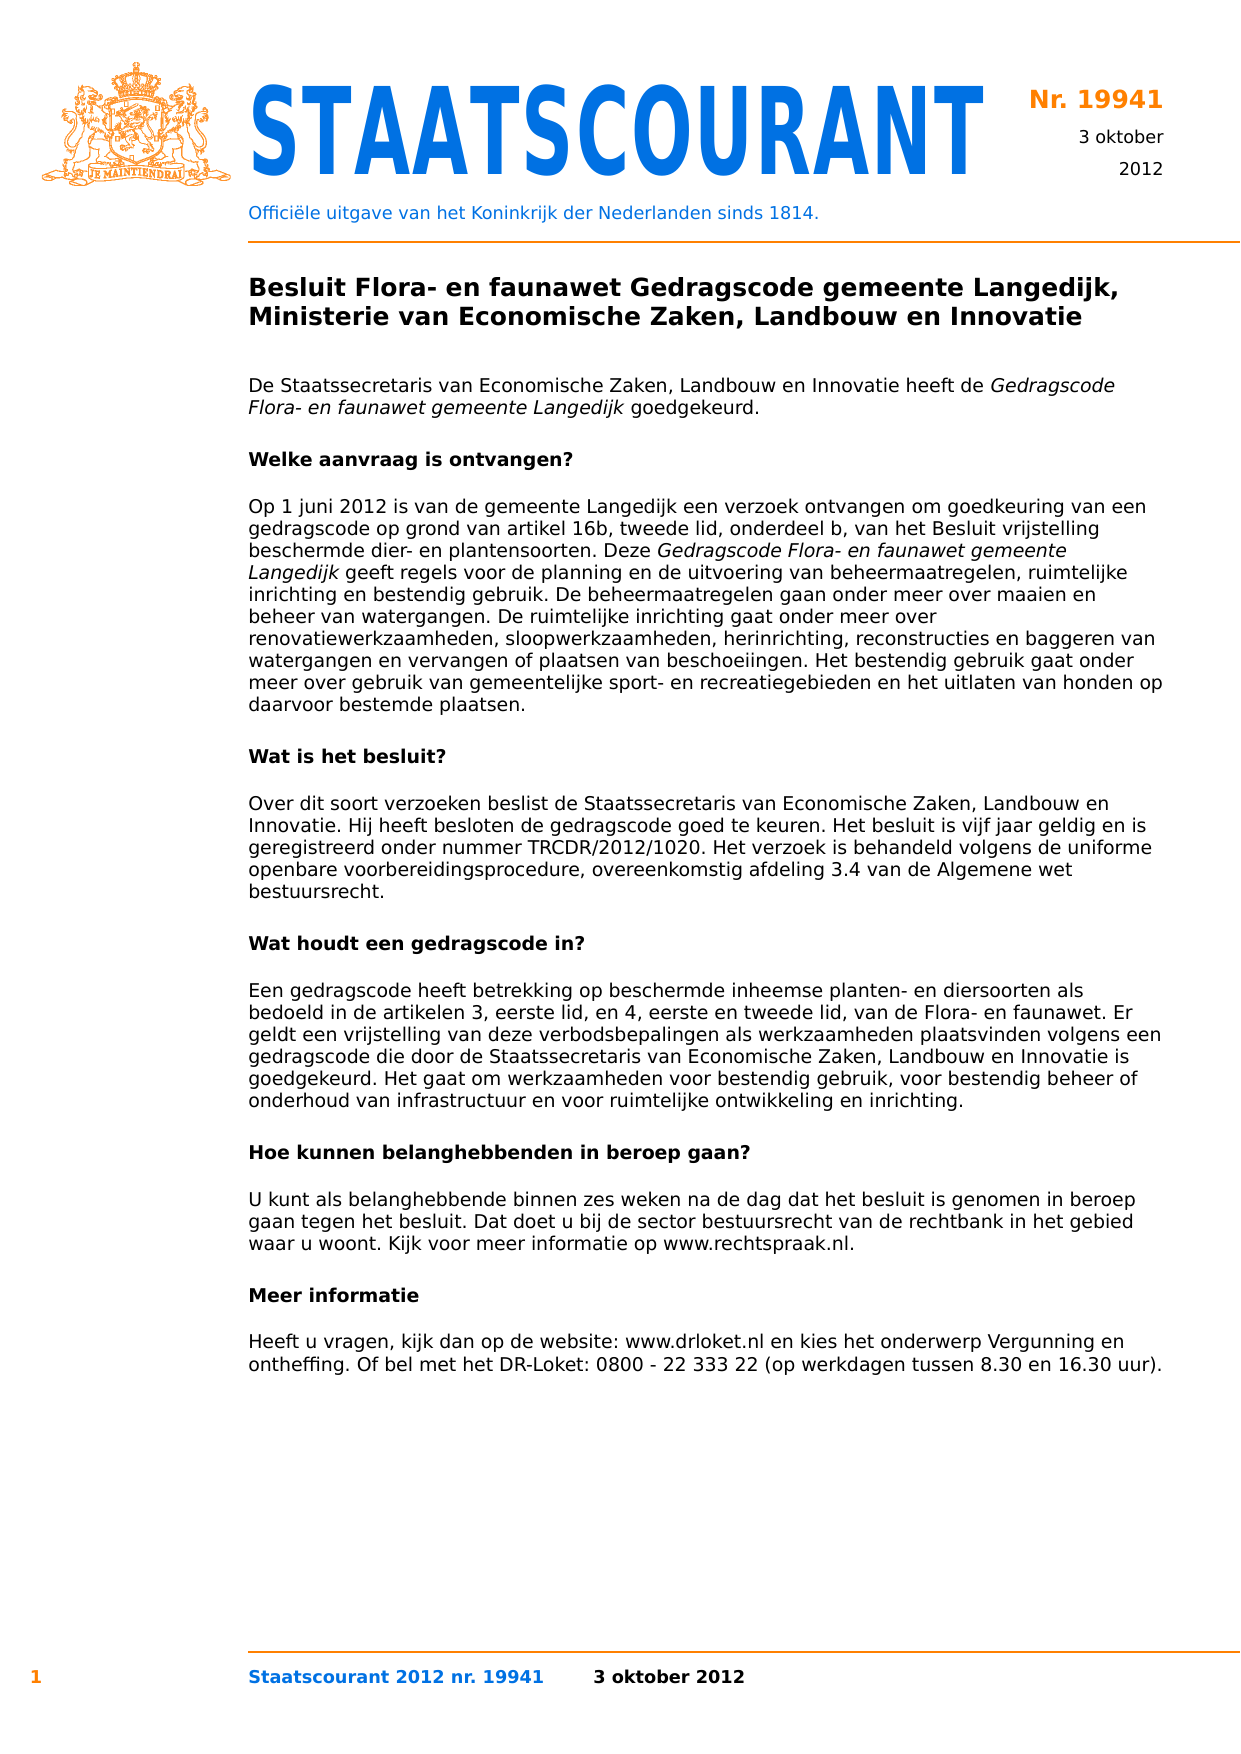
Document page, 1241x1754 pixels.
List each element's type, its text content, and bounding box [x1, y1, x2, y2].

subtitle Besluit Flora- en faunawet Gedragscode gemeente Langedijk, Ministerie van Economische Zaken, Landbouw en Innovatie [248, 273, 1163, 331]
subtitle Wat is het besluit? [248, 746, 1163, 768]
subtitle Meer informatie [248, 1284, 1163, 1306]
text Een gedragscode heeft betrekking op beschermde inheemse planten- en diersoorten als bedoeld in de artikelen 3, eerste lid, en 4, eerste en tweede lid, van de Flora- en faunawet. Er geldt een vrijstelling van deze verbodsbepalingen als werkzaamheden plaatsvinden volgens een gedragscode die door de Staatssecretaris van Economische Zaken, Landbouw en Innovatie is goedgekeurd. Het gaat om werkzaamheden voor bestendig gebruik, voor bestendig beheer of onderhoud van infrastructuur en voor ruimtelijke ontwikkeling en inrichting. [248, 980, 1163, 1112]
text De Staatssecretaris van Economische Zaken, Landbouw en Innovatie heeft de Gedragscode Flora- en faunawet gemeente Langedijk goedgekeurd. [248, 375, 1163, 419]
table_cell 3 oktober [998, 121, 1240, 153]
table_cell 2012 [998, 153, 1240, 203]
picture [41, 62, 231, 186]
subtitle Welke aanvraag is ontvangen? [248, 449, 1163, 471]
subtitle Wat houdt een gedragscode in? [248, 933, 1163, 955]
table_header Nr. 19941 [998, 62, 1240, 121]
table_header STAATSCOURANT [248, 62, 998, 203]
table_cell Officiële uitgave van het Koninkrijk der Nederlanden sinds 1814. [248, 203, 1240, 241]
subtitle Hoe kunnen belanghebbenden in beroep gaan? [248, 1142, 1163, 1163]
text Heeft u vragen, kijk dan op de website: www.drloket.nl en kies het onderwerp Vergunning en ontheffing. Of bel met het DR-Loket: 0800 - 22 333 22 (op werkdagen tussen 8.30 en 16.30 uur). [248, 1331, 1163, 1375]
table_header [25, 62, 248, 241]
text U kunt als belanghebbende binnen zes weken na de dag dat het besluit is genomen in beroep gaan tegen het besluit. Dat doet u bij de sector bestuursrecht van de rechtbank in het gebied waar u woont. Kijk voor meer informatie op www.rechtspraak.nl. [248, 1188, 1163, 1254]
text Over dit soort verzoeken beslist de Staatssecretaris van Economische Zaken, Landbouw en Innovatie. Hij heeft besloten de gedragscode goed te keuren. Het besluit is vijf jaar geldig en is geregistreerd onder nummer TRCDR/2012/1020. Het verzoek is behandeld volgens de uniforme openbare voorbereidingsprocedure, overeenkomstig afdeling 3.4 van de Algemene wet bestuursrecht. [248, 793, 1163, 903]
text Op 1 juni 2012 is van de gemeente Langedijk een verzoek ontvangen om goedkeuring van een gedragscode op grond van artikel 16b, tweede lid, onderdeel b, van het Besluit vrijstelling beschermde dier- en plantensoorten. Deze Gedragscode Flora- en faunawet gemeente Langedijk geeft regels voor de planning en de uitvoering van beheermaatregelen, ruimtelijke inrichting en bestendig gebruik. De beheermaatregelen gaan onder meer over maaien en beheer van watergangen. De ruimtelijke inrichting gaat onder meer over renovatiewerkzaamheden, sloopwerkzaamheden, herinrichting, reconstructies en baggeren van watergangen en vervangen of plaatsen van beschoeiingen. Het bestendig gebruik gaat onder meer over gebruik van gemeentelijke sport- en recreatiegebieden en het uitlaten van honden op daarvoor bestemde plaatsen. [248, 496, 1163, 716]
